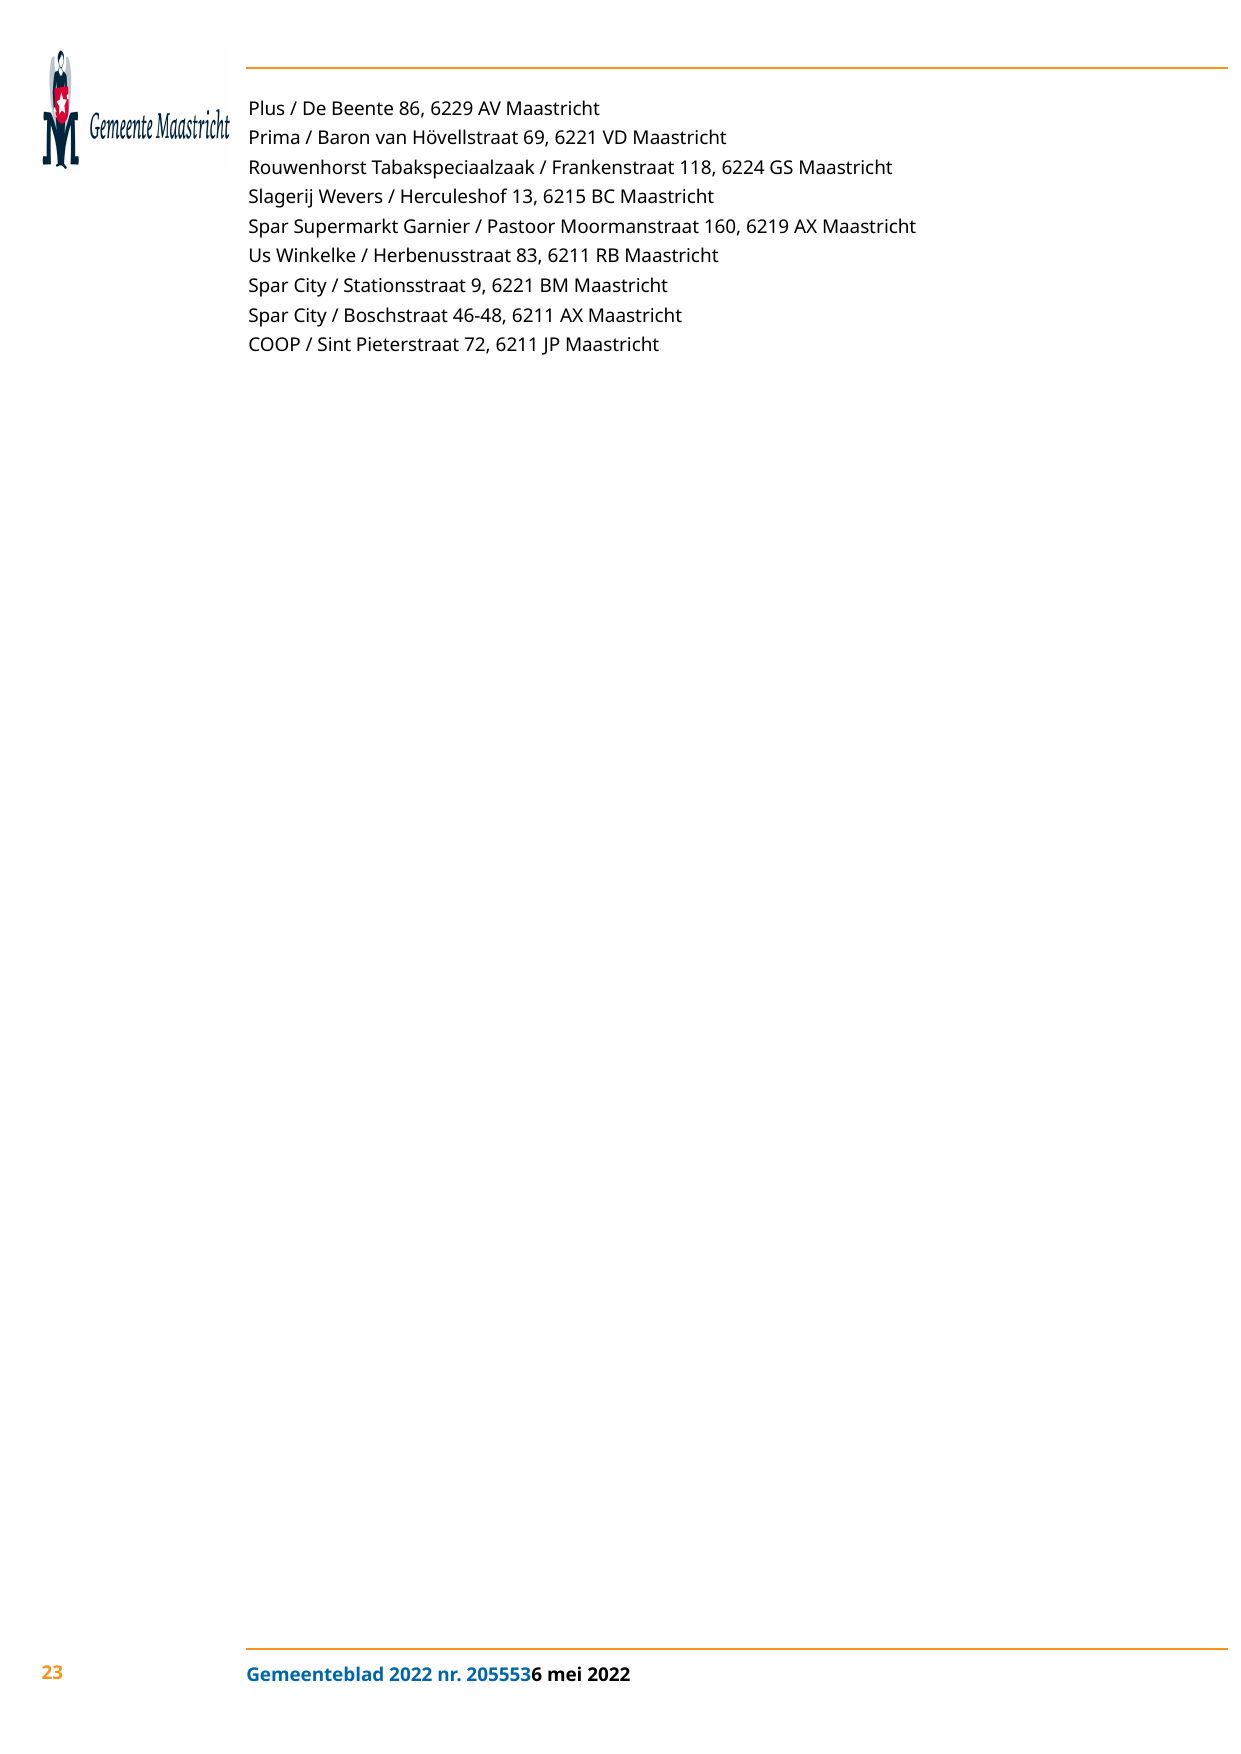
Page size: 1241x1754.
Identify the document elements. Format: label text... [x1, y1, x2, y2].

text Us Winkelke / Herbenusstraat 83, 6211 RB Maastricht [248, 243, 1152, 268]
text Prima / Baron van Hövellstraat 69, 6221 VD Maastricht [248, 124, 1152, 150]
text Spar City / Boschstraat 46-48, 6211 AX Maastricht [248, 302, 1152, 328]
text Spar City / Stationsstraat 9, 6221 BM Maastricht [248, 272, 1152, 298]
text Spar Supermarkt Garnier / Pastoor Moormanstraat 160, 6219 AX Maastricht [248, 213, 1152, 239]
text Slagerij Wevers / Herculeshof 13, 6215 BC Maastricht [248, 183, 1152, 209]
text COOP / Sint Pieterstraat 72, 6211 JP Maastricht [248, 331, 1152, 357]
text Plus / De Beente 86, 6229 AV Maastricht [248, 95, 1152, 121]
text Rouwenhorst Tabakspeciaalzaak / Frankenstraat 118, 6224 GS Maastricht [248, 154, 1152, 180]
picture [41, 47, 231, 172]
